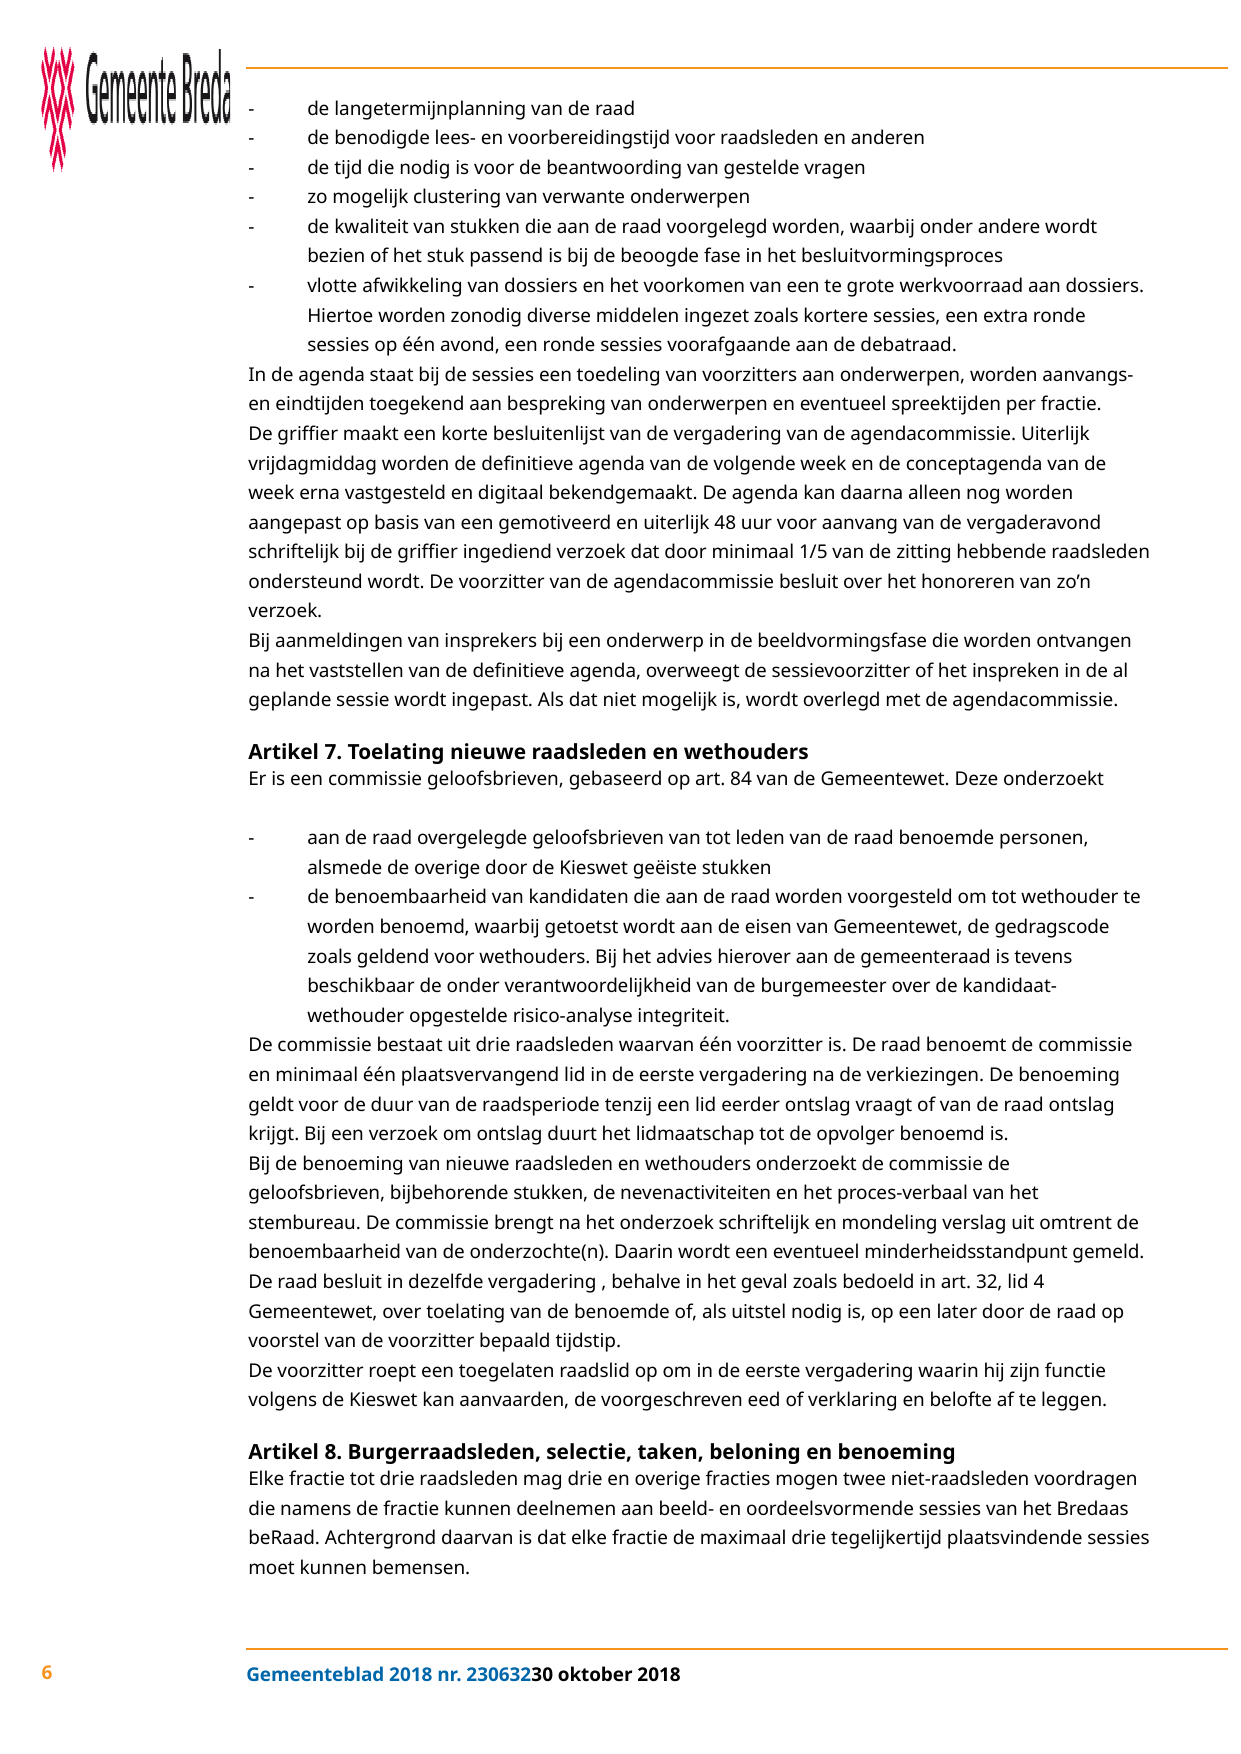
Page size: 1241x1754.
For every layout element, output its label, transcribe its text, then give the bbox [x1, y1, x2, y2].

text In de agenda staat bij de sessies een toedeling van voorzitters aan onderwerpen, worden aanvangs- en eindtijden toegekend aan bespreking van onderwerpen en eventueel spreektijden per fractie. [248, 361, 1152, 416]
text Elke fractie tot drie raadsleden mag drie en overige fracties mogen twee niet-raadsleden voordragen die namens de fractie kunnen deelnemen aan beeld- en oordeelsvormende sessies van het Bredaas beRaad. Achtergrond daarvan is dat elke fractie de maximaal drie tegelijkertijd plaatsvindende sessies moet kunnen bemensen. [248, 1465, 1152, 1580]
text Bij de benoeming van nieuwe raadsleden en wethouders onderzoekt de commissie de geloofsbrieven, bijbehorende stukken, de nevenactiviteiten en het proces-verbaal van het stembureau. De commissie brengt na het onderzoek schriftelijk en mondeling verslag uit omtrent de benoembaarheid van de onderzochte(n). Daarin wordt een eventueel minderheidsstandpunt gemeld. De raad besluit in dezelfde vergadering , behalve in het geval zoals bedoeld in art. 32, lid 4 Gemeentewet, over toelating van de benoemde of, als uitstel nodig is, op een later door de raad op voorstel van de voorzitter bepaald tijdstip. [248, 1150, 1152, 1353]
text De commissie bestaat uit drie raadsleden waarvan één voorzitter is. De raad benoemt de commissie en minimaal één plaatsvervangend lid in de eerste vergadering na de verkiezingen. De benoeming geldt voor de duur van de raadsperiode tenzij een lid eerder ontslag vraagt of van de raad ontslag krijgt. Bij een verzoek om ontslag duurt het lidmaatschap tot de opvolger benoemd is. [248, 1032, 1152, 1146]
list de langetermijnplanning van de raad [248, 95, 1152, 121]
text De voorzitter roept een toegelaten raadslid op om in de eerste vergadering waarin hij zijn functie volgens de Kieswet kan aanvaarden, de voorgeschreven eed of verklaring en belofte af te leggen. [248, 1357, 1152, 1412]
list vlotte afwikkeling van dossiers en het voorkomen van een te grote werkvoorraad aan dossiers. Hiertoe worden zonodig diverse middelen ingezet zoals kortere sessies, een extra ronde sessies op één avond, een ronde sessies voorafgaande aan de debatraad. [248, 272, 1152, 357]
picture [41, 47, 231, 172]
list aan de raad overgelegde geloofsbrieven van tot leden van de raad benoemde personen, alsmede de overige door de Kieswet geëiste stukken [248, 824, 1152, 880]
list zo mogelijk clustering van verwante onderwerpen [248, 183, 1152, 209]
text Artikel 7. Toelating nieuwe raadsleden en wethouders [248, 737, 1152, 765]
list de tijd die nodig is voor de beantwoording van gestelde vragen [248, 154, 1152, 180]
text Bij aanmeldingen van insprekers bij een onderwerp in de beeldvormingsfase die worden ontvangen na het vaststellen van de definitieve agenda, overweegt de sessievoorzitter of het inspreken in de al geplande sessie wordt ingepast. Als dat niet mogelijk is, wordt overlegd met de agendacommissie. [248, 627, 1152, 712]
text De griffier maakt een korte besluitenlijst van de vergadering van de agendacommissie. Uiterlijk vrijdagmiddag worden de definitieve agenda van de volgende week en de conceptagenda van de week erna vastgesteld en digitaal bekendgemaakt. De agenda kan daarna alleen nog worden aangepast op basis van een gemotiveerd en uiterlijk 48 uur voor aanvang van de vergaderavond schriftelijk bij de griffier ingediend verzoek dat door minimaal 1/5 van de zitting hebbende raadsleden ondersteund wordt. De voorzitter van de agendacommissie besluit over het honoreren van zo’n verzoek. [248, 420, 1152, 623]
text Er is een commissie geloofsbrieven, gebaseerd op art. 84 van de Gemeentewet. Deze onderzoekt [248, 765, 1152, 791]
list de benoembaarheid van kandidaten die aan de raad worden voorgesteld om tot wethouder te worden benoemd, waarbij getoetst wordt aan de eisen van Gemeentewet, de gedragscode zoals geldend voor wethouders. Bij het advies hierover aan de gemeenteraad is tevens beschikbaar de onder verantwoordelijkheid van de burgemeester over de kandidaat-wethouder opgestelde risico-analyse integriteit. [248, 884, 1152, 1028]
text Artikel 8. Burgerraadsleden, selectie, taken, beloning en benoeming [248, 1437, 1152, 1465]
list de kwaliteit van stukken die aan de raad voorgelegd worden, waarbij onder andere wordt bezien of het stuk passend is bij de beoogde fase in het besluitvormingsproces [248, 213, 1152, 268]
list de benodigde lees- en voorbereidingstijd voor raadsleden en anderen [248, 124, 1152, 150]
